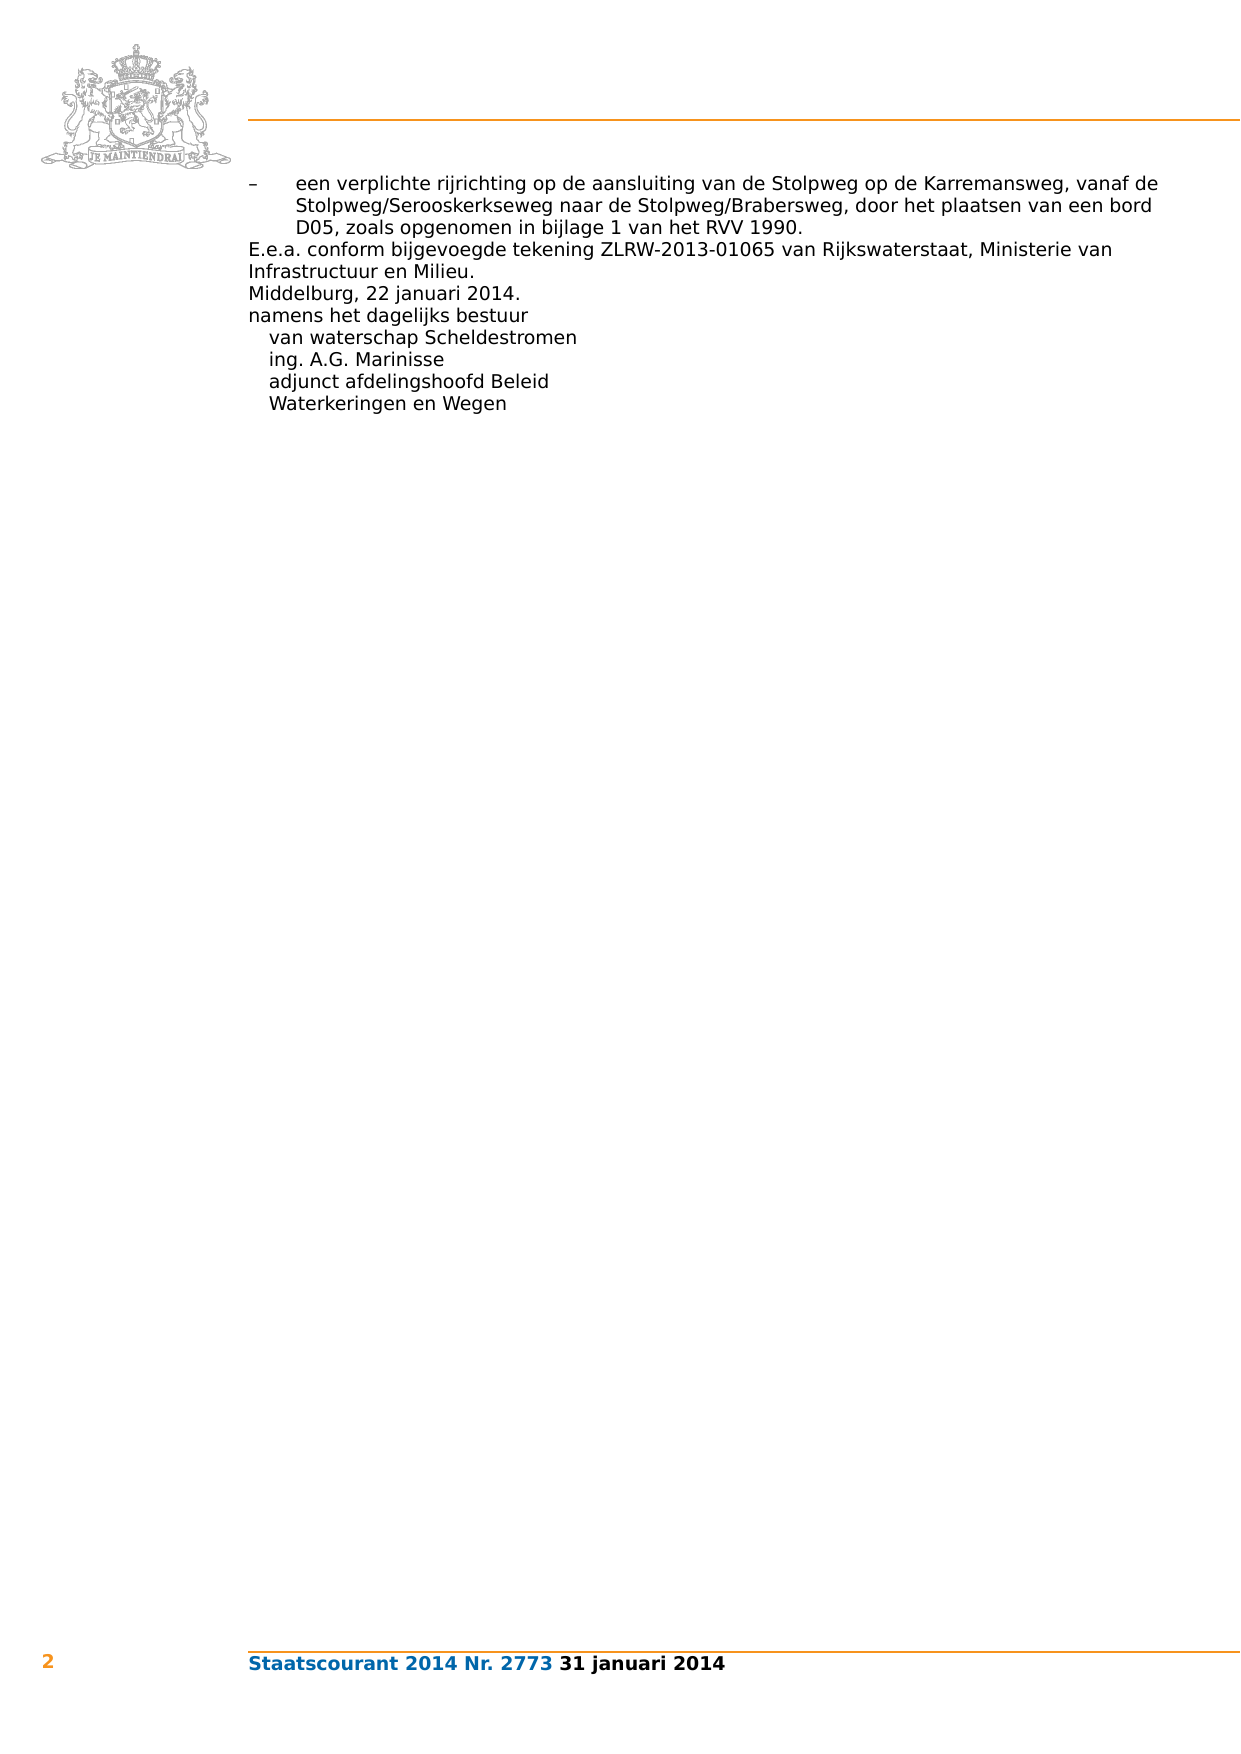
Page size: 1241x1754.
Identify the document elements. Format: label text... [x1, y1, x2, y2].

subtitle Infrastructuur en Milieu. [248, 261, 1163, 283]
list een verplichte rijrichting op de aansluiting van de Stolpweg op de Karremansweg, vanaf de Stolpweg/Serooskerkseweg naar de Stolpweg/Brabersweg, door het plaatsen van een bord D05, zoals opgenomen in bijlage 1 van het RVV 1990. [248, 173, 1163, 239]
subtitle Middelburg, 22 januari 2014. [248, 283, 1163, 305]
text ing. A.G. Marinisse [248, 349, 1163, 371]
subtitle E.e.a. conform bijgevoegde tekening ZLRW-2013-01065 van Rijkswaterstaat, Ministerie van [248, 239, 1163, 261]
text namens het dagelijks bestuur [248, 305, 1163, 327]
text adjunct afdelingshoofd Beleid [248, 371, 1163, 393]
text van waterschap Scheldestromen [248, 327, 1163, 349]
text Waterkeringen en Wegen [248, 393, 1163, 414]
picture [41, 44, 231, 169]
